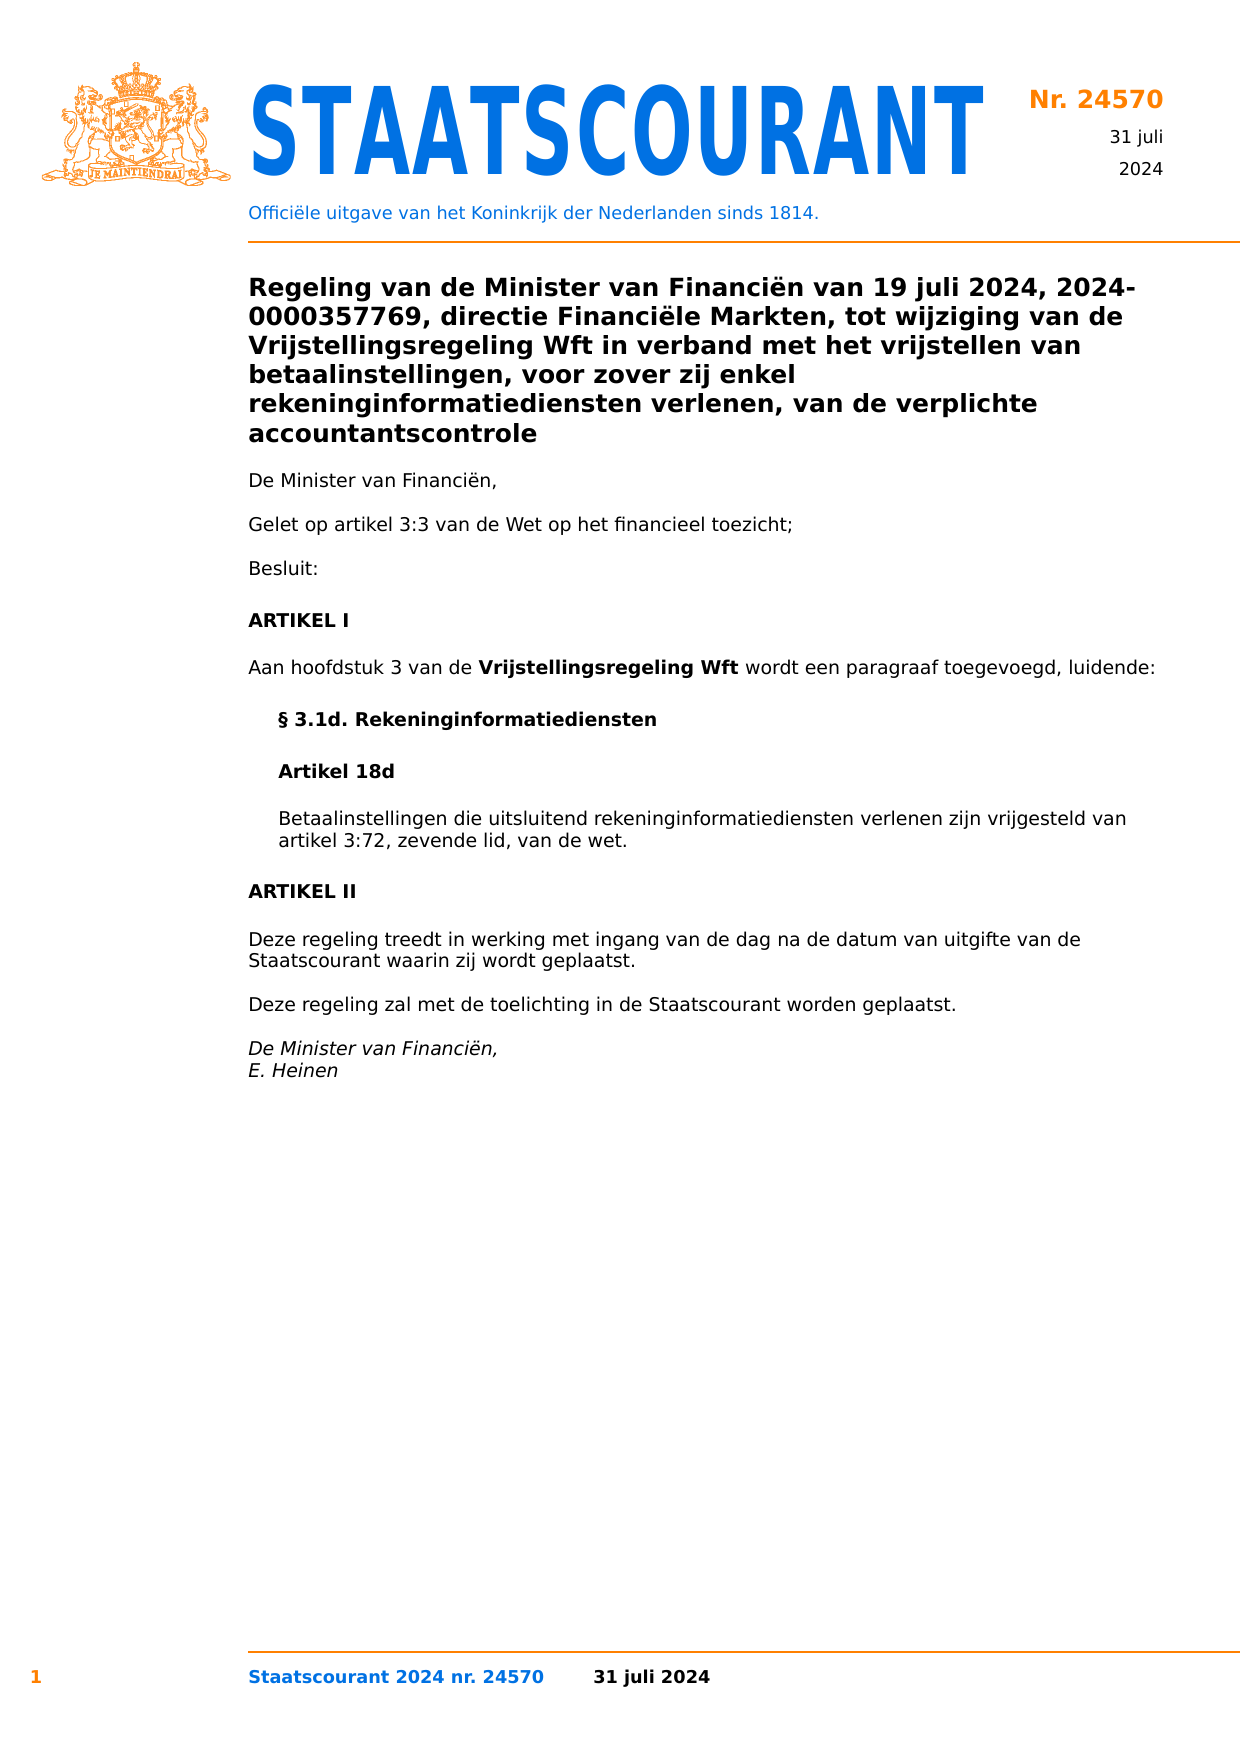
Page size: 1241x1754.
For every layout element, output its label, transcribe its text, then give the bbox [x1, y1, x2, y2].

text Deze regeling treedt in werking met ingang van de dag na de datum van uitgifte van de Staatscourant waarin zij wordt geplaatst. [248, 928, 1163, 972]
table_header Nr. 24570 [998, 62, 1240, 121]
text Deze regeling zal met de toelichting in de Staatscourant worden geplaatst. [248, 994, 1163, 1016]
subtitle Regeling van de Minister van Financiën van 19 juli 2024, 2024-0000357769, directie Financiële Markten, tot wijziging van de Vrijstellingsregeling Wft in verband met het vrijstellen van betaalinstellingen, voor zover zij enkel rekeninginformatiediensten verlenen, van de verplichte accountantscontrole [248, 273, 1163, 448]
table_header STAATSCOURANT [248, 62, 998, 203]
table_cell 2024 [998, 153, 1240, 203]
table_cell 31 juli [998, 121, 1240, 153]
table_cell Officiële uitgave van het Koninkrijk der Nederlanden sinds 1814. [248, 203, 1240, 241]
text Betaalinstellingen die uitsluitend rekeninginformatiediensten verlenen zijn vrijgesteld van artikel 3:72, zevende lid, van de wet. [278, 807, 1163, 851]
table_header [25, 62, 248, 241]
subtitle ARTIKEL I [248, 609, 1163, 632]
subtitle Artikel 18d [278, 761, 1163, 782]
text Gelet op artikel 3:3 van de Wet op het financieel toezicht; [248, 514, 1163, 536]
picture [41, 62, 231, 186]
text De Minister van Financiën, E. Heinen [248, 1038, 1163, 1082]
subtitle § 3.1d. Rekeninginformatiediensten [278, 708, 1163, 731]
text Aan hoofdstuk 3 van de Vrijstellingsregeling Wft wordt een paragraaf toegevoegd, luidende: [248, 657, 1163, 678]
subtitle ARTIKEL II [248, 881, 1163, 903]
text Besluit: [248, 558, 1163, 579]
text De Minister van Financiën, [248, 470, 1163, 492]
